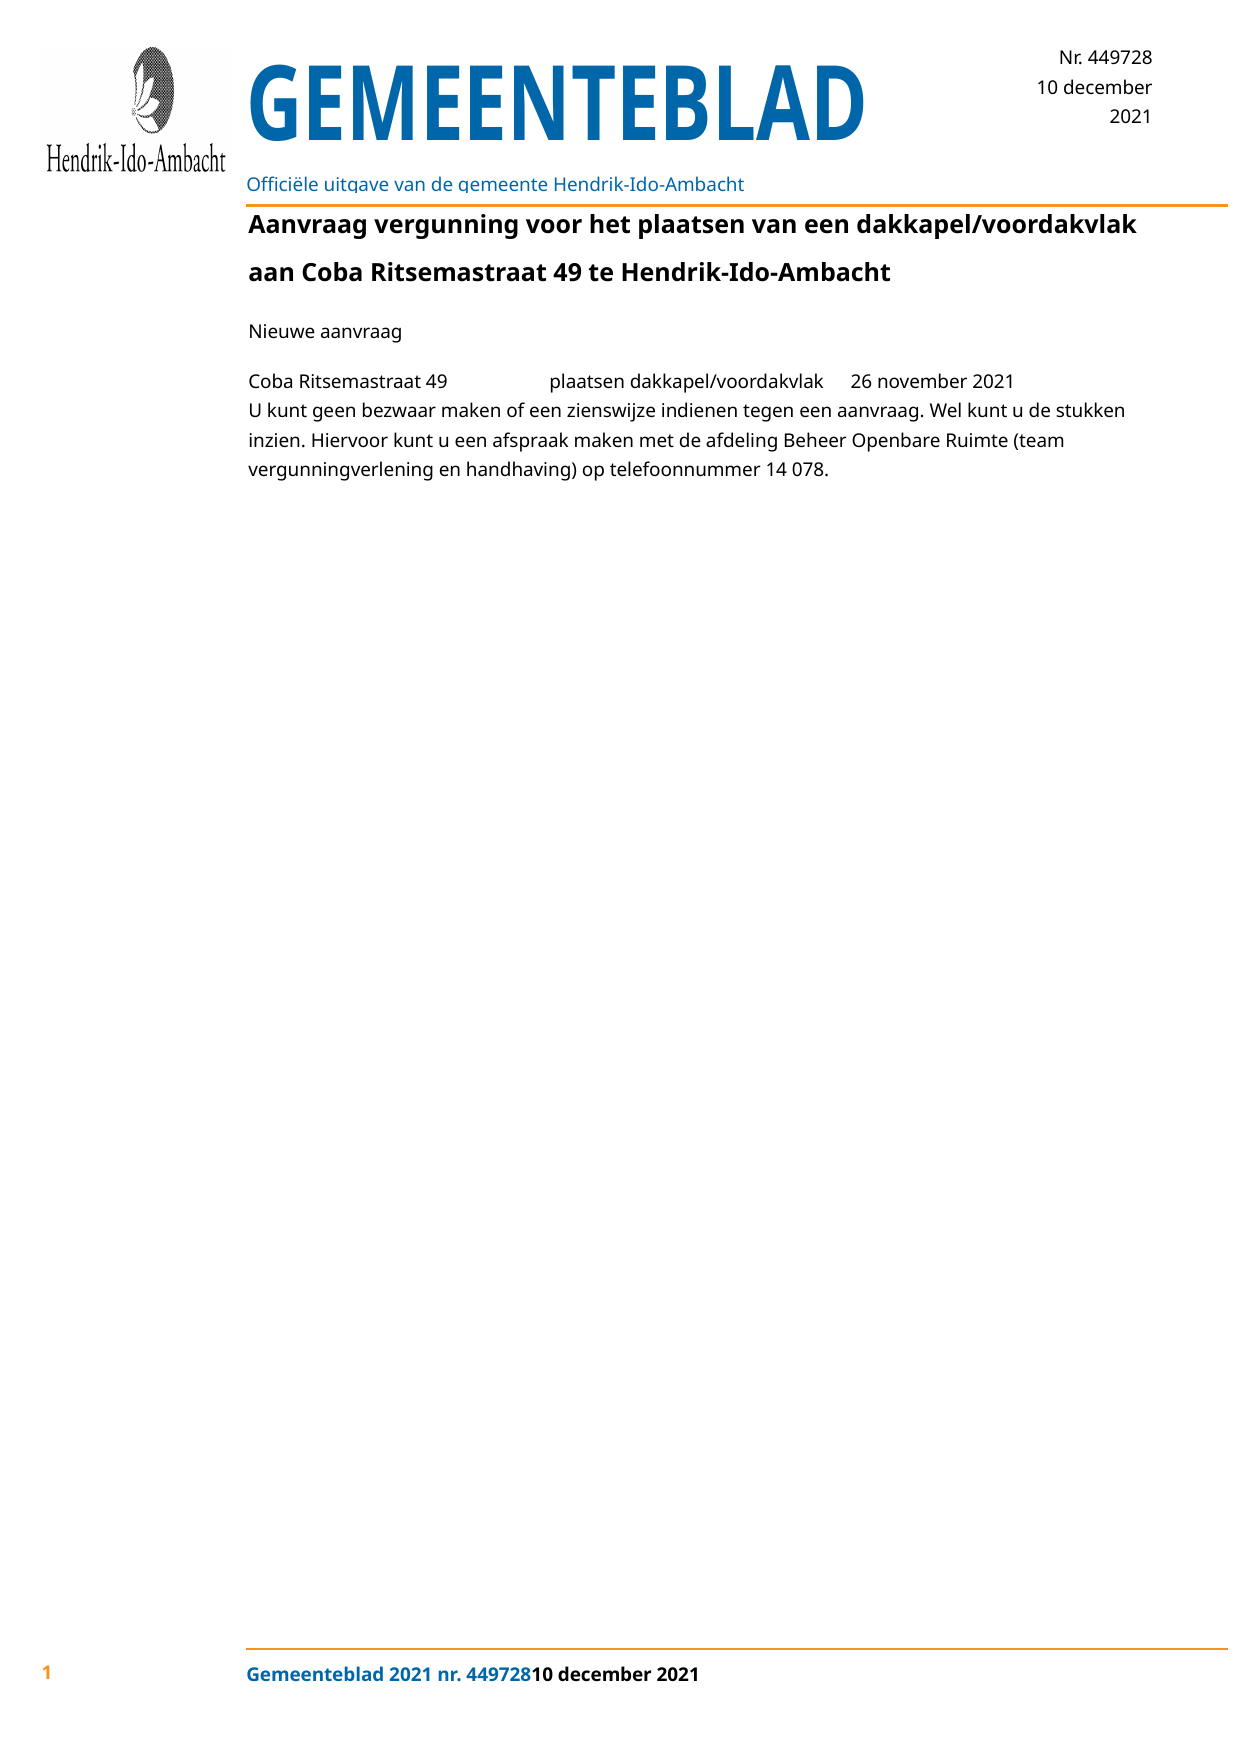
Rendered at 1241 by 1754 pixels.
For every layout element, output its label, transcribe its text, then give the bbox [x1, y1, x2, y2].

text Nieuwe aanvraag [248, 318, 1152, 344]
text Aanvraag vergunning voor het plaatsen van een dakkapel/voordakvlak aan Coba Ritsemastraat 49 te Hendrik-Ido-Ambacht [248, 207, 1152, 288]
text U kunt geen bezwaar maken of een zienswijze indienen tegen een aanvraag. Wel kunt u de stukken inzien. Hiervoor kunt u een afspraak maken met de afdeling Beheer Openbare Ruimte (team vergunningverlening en handhaving) op telefoonnummer 14 078. [248, 397, 1152, 482]
picture [41, 47, 231, 172]
table_header plaatsen dakkapel/voordakvlak [549, 369, 850, 394]
table_header 26 november 2021 [850, 369, 1152, 394]
table_header Coba Ritsemastraat 49 [248, 369, 549, 394]
